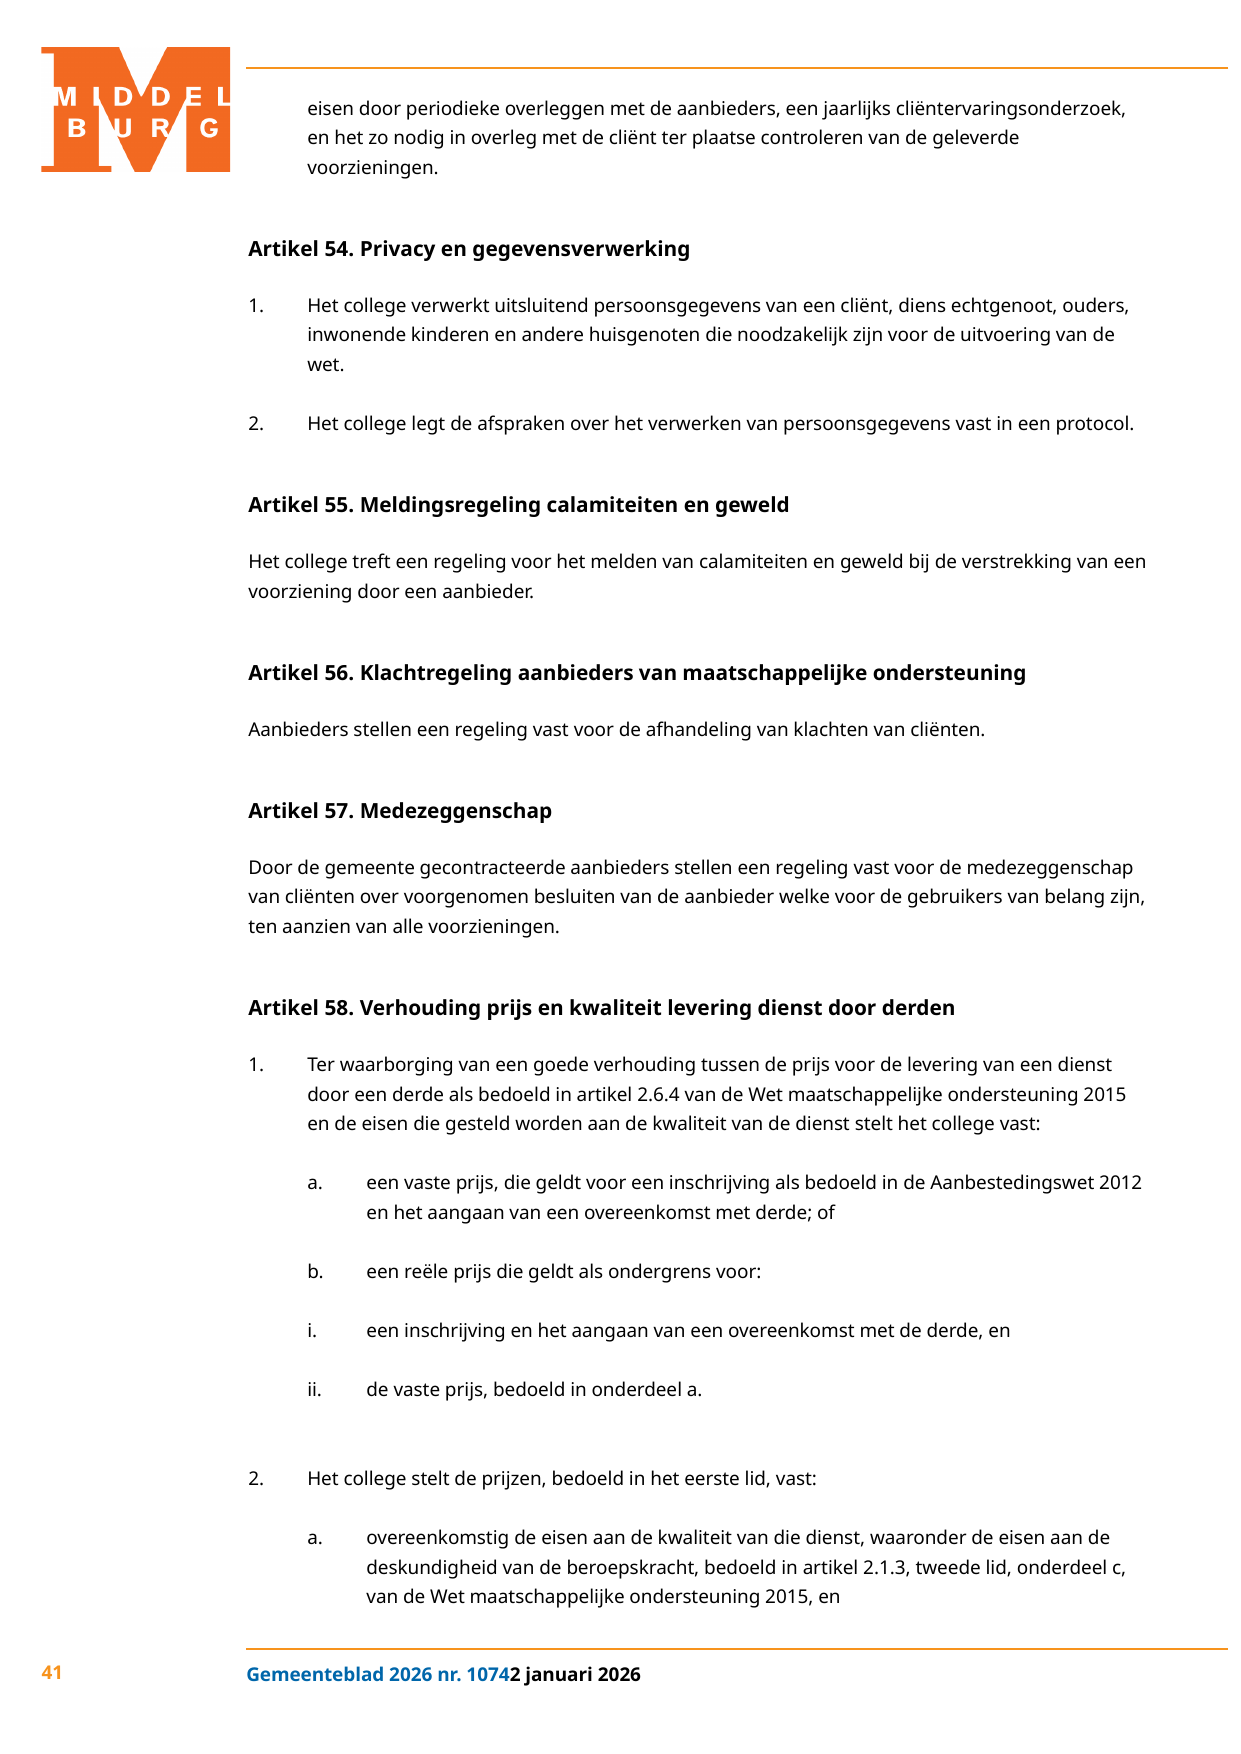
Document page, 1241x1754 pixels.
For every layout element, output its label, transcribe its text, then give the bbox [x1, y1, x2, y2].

list Het college legt de afspraken over het verwerken van persoonsgegevens vast in een protocol. [248, 410, 1152, 436]
text Artikel 58. Verhouding prijs en kwaliteit levering dienst door derden [248, 993, 1152, 1022]
text Door de gemeente gecontracteerde aanbieders stellen een regeling vast voor de medezeggenschap van cliënten over voorgenomen besluiten van de aanbieder welke voor de gebruikers van belang zijn, ten aanzien van alle voorzieningen. [248, 854, 1152, 939]
list een reële prijs die geldt als ondergrens voor: [307, 1258, 1152, 1284]
list Het college verwerkt uitsluitend persoonsgegevens van een cliënt, diens echtgenoot, ouders, inwonende kinderen en andere huisgenoten die noodzakelijk zijn voor de uitvoering van de wet. [248, 292, 1152, 377]
list de vaste prijs, bedoeld in onderdeel a. [307, 1377, 1152, 1402]
list een inschrijving en het aangaan van een overeenkomst met de derde, en [307, 1317, 1152, 1343]
text Artikel 55. Meldingsregeling calamiteiten en geweld [248, 490, 1152, 519]
text Artikel 57. Medezeggenschap [248, 796, 1152, 824]
text Het college treft een regeling voor het melden van calamiteiten en geweld bij de verstrekking van een voorziening door een aanbieder. [248, 548, 1152, 604]
list Ter waarborging van een goede verhouding tussen de prijs voor de levering van een dienst door een derde als bedoeld in artikel 2.6.4 van de Wet maatschappelijke ondersteuning 2015 en de eisen die gesteld worden aan de kwaliteit van de dienst stelt het college vast: [248, 1051, 1152, 1136]
list eisen door periodieke overleggen met de aanbieders, een jaarlijks cliëntervaringsonderzoek, en het zo nodig in overleg met de cliënt ter plaatse controleren van de geleverde voorzieningen. [248, 95, 1152, 180]
list overeenkomstig de eisen aan de kwaliteit van die dienst, waaronder de eisen aan de deskundigheid van de beroepskracht, bedoeld in artikel 2.1.3, tweede lid, onderdeel c, van de Wet maatschappelijke ondersteuning 2015, en [307, 1524, 1152, 1609]
picture [41, 47, 231, 172]
text Aanbieders stellen een regeling vast voor de afhandeling van klachten van cliënten. [248, 716, 1152, 742]
list Het college stelt de prijzen, bedoeld in het eerste lid, vast: [248, 1465, 1152, 1491]
list een vaste prijs, die geldt voor een inschrijving als bedoeld in de Aanbestedingswet 2012 en het aangaan van een overeenkomst met derde; of [307, 1169, 1152, 1225]
text Artikel 54. Privacy en gegevensverwerking [248, 234, 1152, 262]
text Artikel 56. Klachtregeling aanbieders van maatschappelijke ondersteuning [248, 658, 1152, 686]
